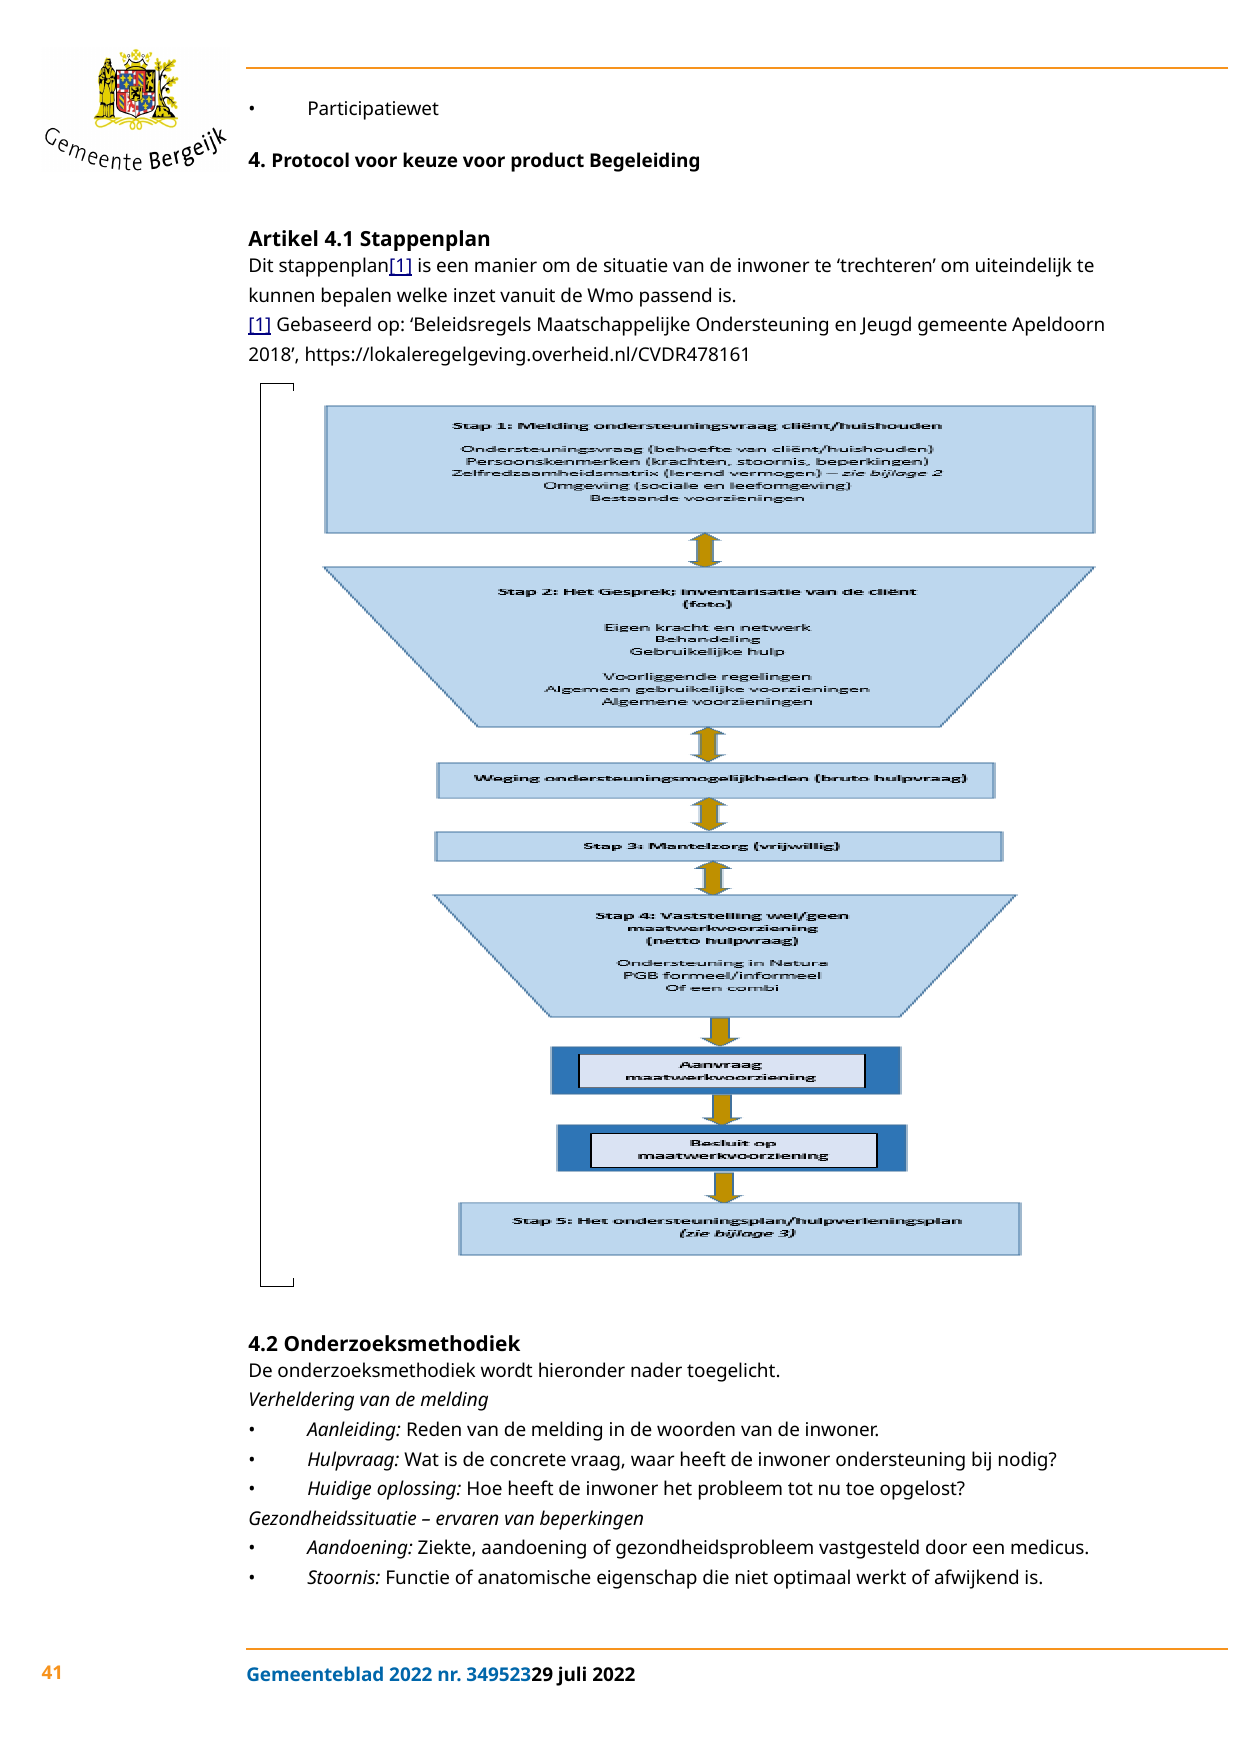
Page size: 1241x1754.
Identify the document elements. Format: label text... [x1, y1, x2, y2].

text De onderzoeksmethodiek wordt hieronder nader toegelicht. [248, 1357, 1152, 1383]
picture [268, 391, 1155, 1278]
list Huidige oplossing: Hoe heeft de inwoner het probleem tot nu toe opgelost? [248, 1475, 1152, 1501]
text [1] Gebaseerd op: ‘Beleidsregels Maatschappelijke Ondersteuning en Jeugd gemeente Apeldoorn 2018’, https://lokaleregelgeving.overheid.nl/CVDR478161 [248, 312, 1152, 367]
text Gezondheidssituatie – ervaren van beperkingen [248, 1505, 1152, 1531]
list Stoornis: Functie of anatomische eigenschap die niet optimaal werkt of afwijkend is. [248, 1564, 1152, 1590]
text Dit stappenplan[1] is een manier om de situatie van de inwoner te ‘trechteren’ om uiteindelijk te kunnen bepalen welke inzet vanuit de Wmo passend is. [248, 252, 1152, 308]
list Participatiewet [248, 95, 1152, 121]
text Verheldering van de melding [248, 1387, 1152, 1412]
list Aanleiding: Reden van de melding in de woorden van de inwoner. [248, 1416, 1152, 1442]
picture [41, 47, 231, 172]
text 4.2 Onderzoeksmethodiek [248, 1329, 1152, 1357]
list Aandoening: Ziekte, aandoening of gezondheidsprobleem vastgesteld door een medicus. [248, 1534, 1152, 1560]
text Artikel 4.1 Stappenplan [248, 224, 1152, 252]
list Hulpvraag: Wat is de concrete vraag, waar heeft de inwoner ondersteuning bij nodig? [248, 1446, 1152, 1472]
text 4. Protocol voor keuze voor product Begeleiding [248, 145, 1152, 174]
